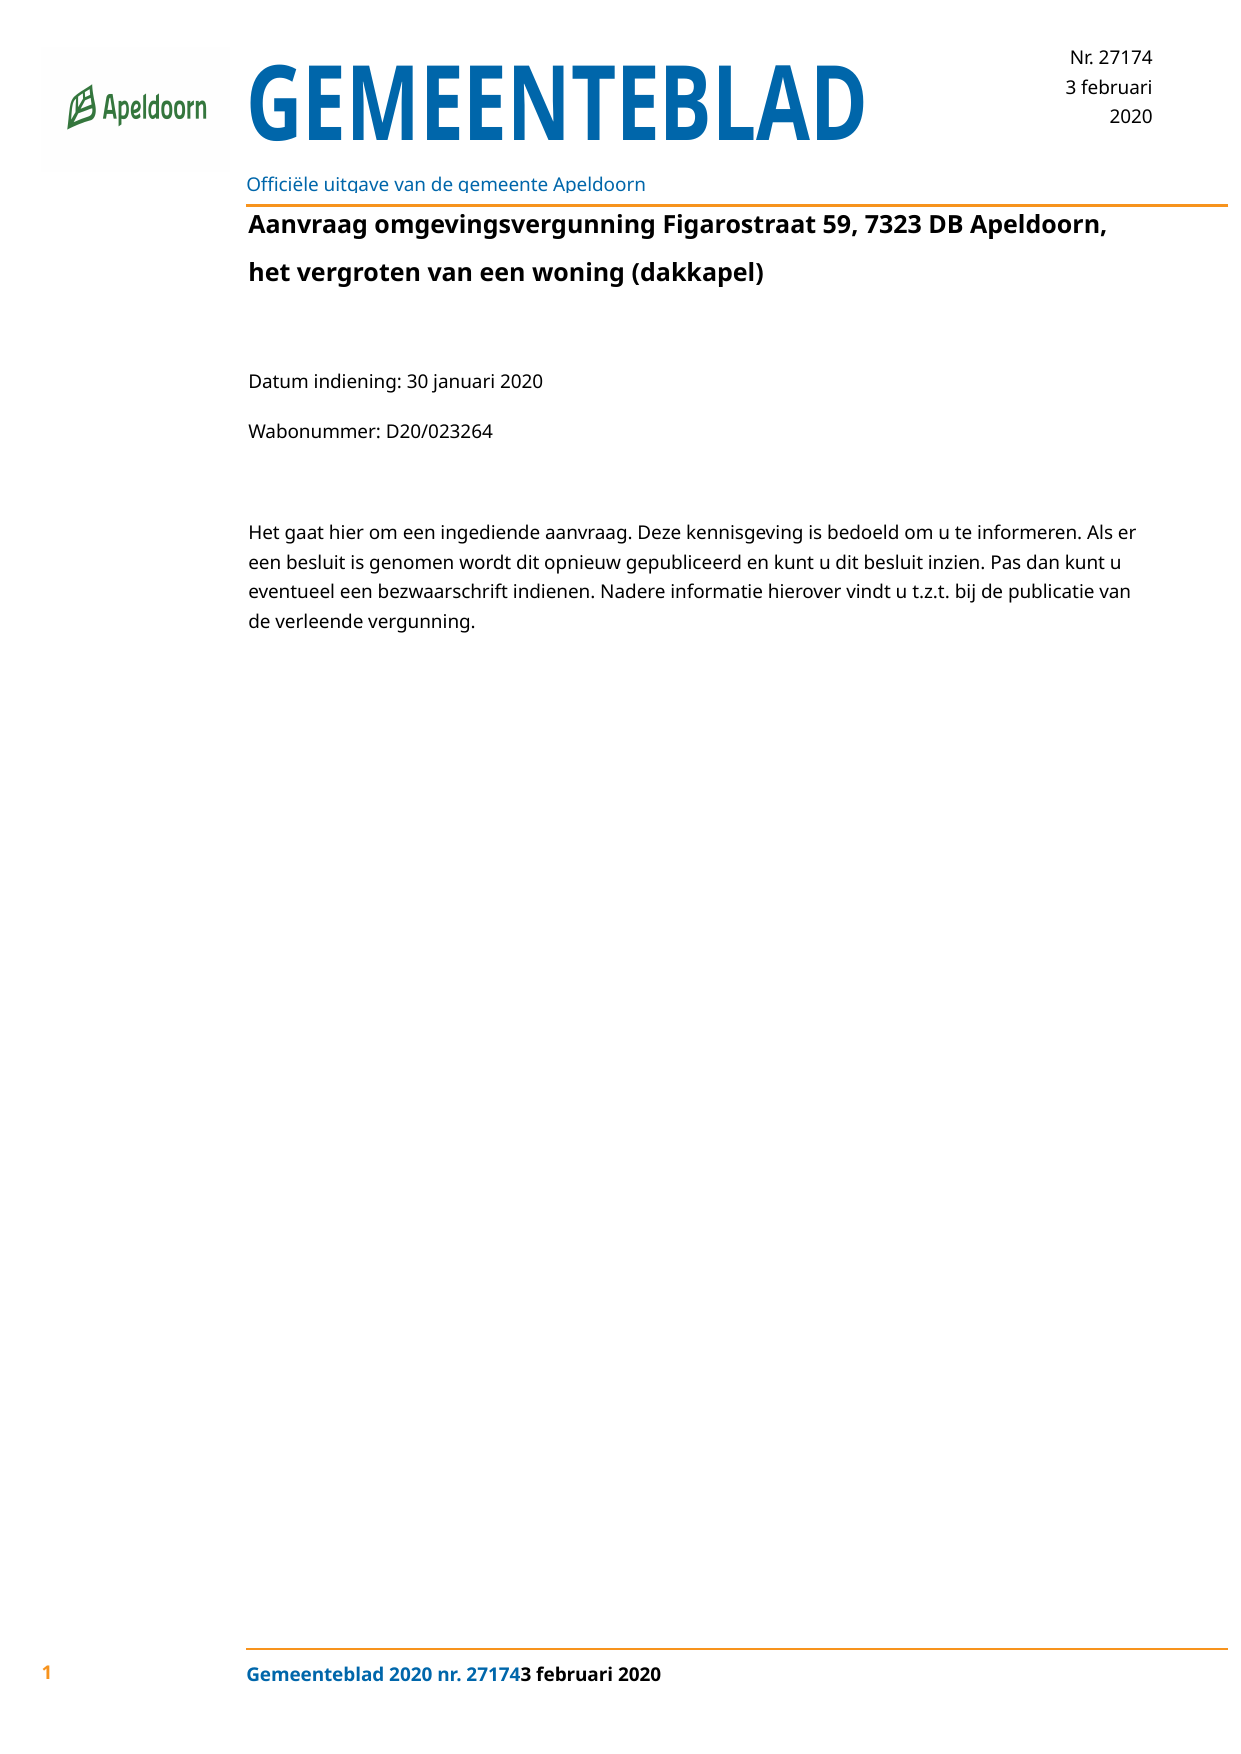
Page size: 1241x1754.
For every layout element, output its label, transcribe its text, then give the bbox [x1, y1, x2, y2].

text Wabonummer: D20/023264 [248, 419, 1152, 444]
text Aanvraag omgevingsvergunning Figarostraat 59, 7323 DB Apeldoorn, het vergroten van een woning (dakkapel) [248, 207, 1152, 288]
text Het gaat hier om een ingediende aanvraag. Deze kennisgeving is bedoeld om u te informeren. Als er een besluit is genomen wordt dit opnieuw gepubliceerd en kunt u dit besluit inzien. Pas dan kunt u eventueel een bezwaarschrift indienen. Nadere informatie hierover vindt u t.z.t. bij de publicatie van de verleende vergunning. [248, 519, 1152, 634]
picture [41, 47, 231, 172]
text Datum indiening: 30 januari 2020 [248, 368, 1152, 394]
